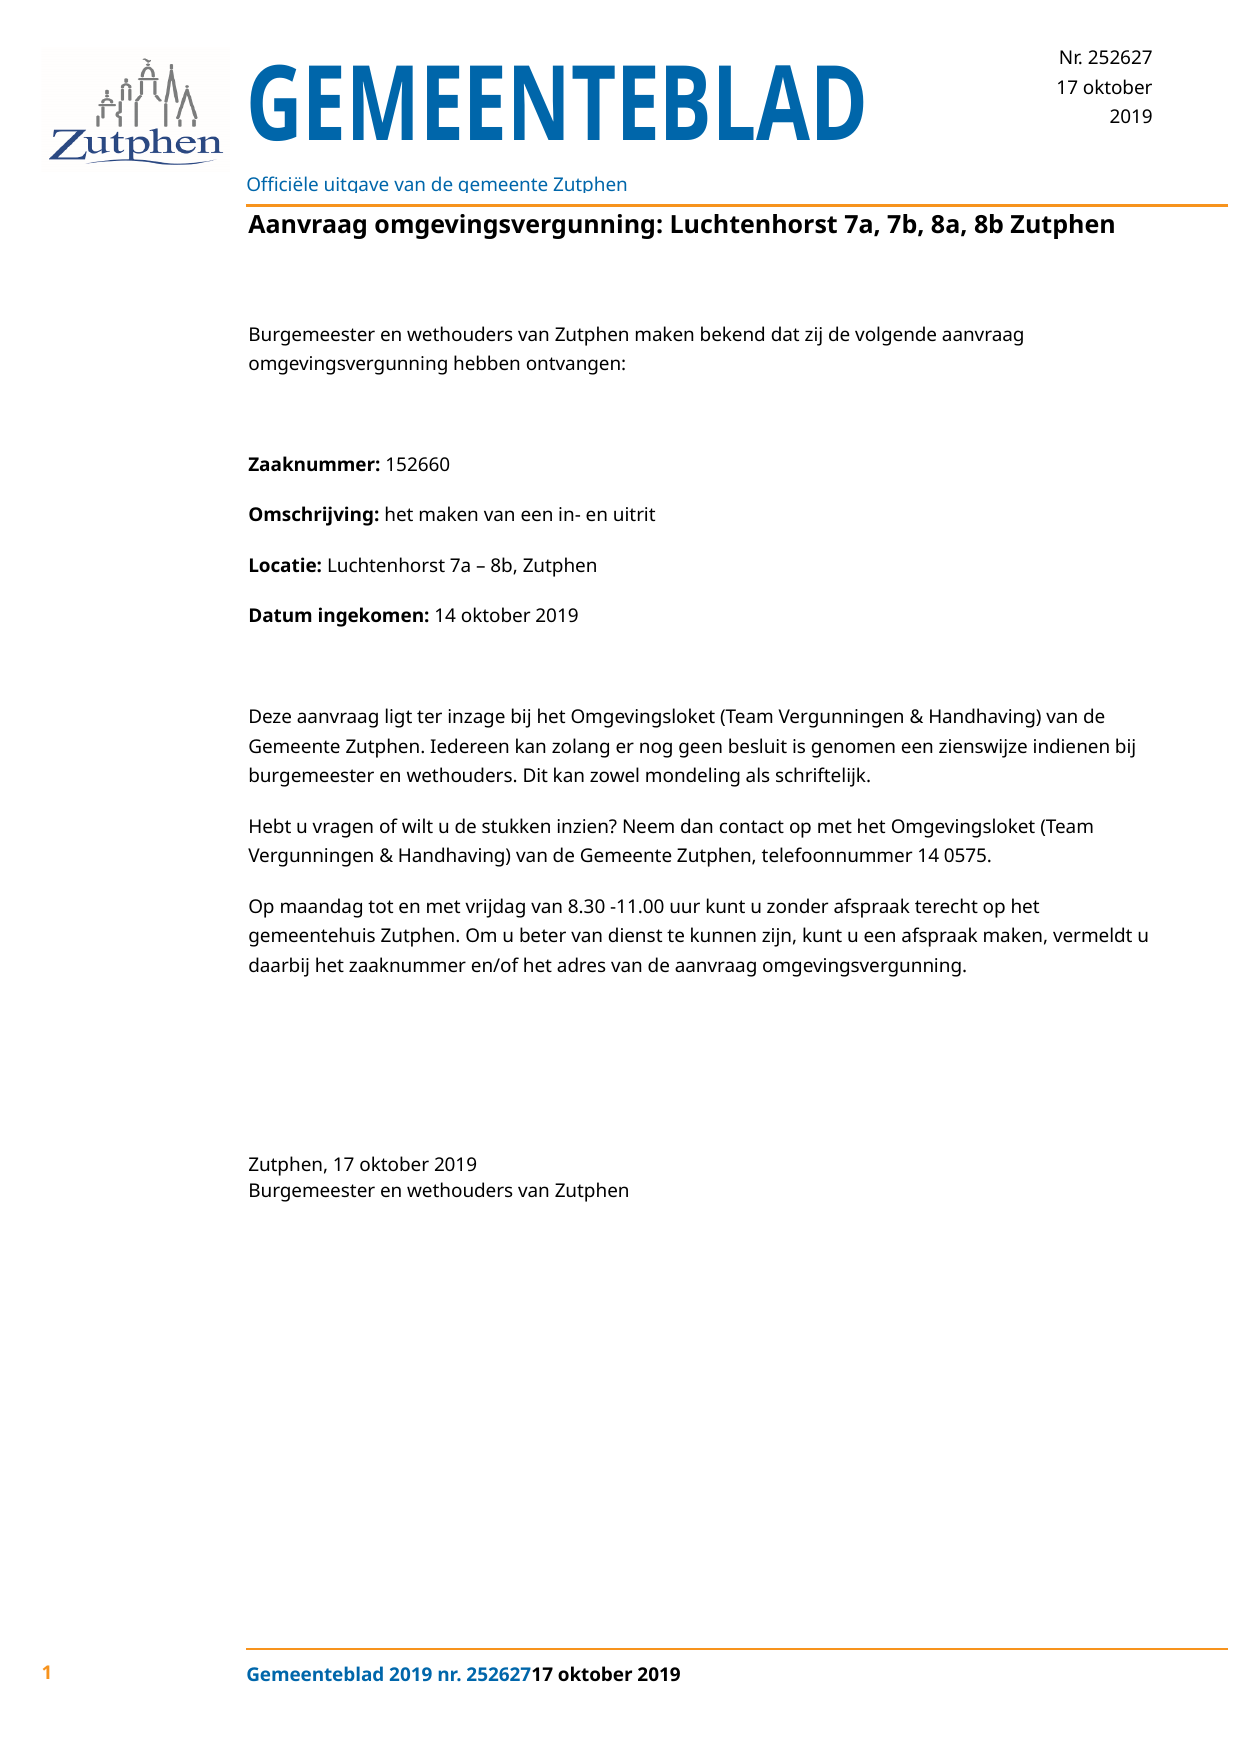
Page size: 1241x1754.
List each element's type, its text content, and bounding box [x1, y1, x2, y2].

text Op maandag tot en met vrijdag van 8.30 -11.00 uur kunt u zonder afspraak terecht op het gemeentehuis Zutphen. Om u beter van dienst te kunnen zijn, kunt u een afspraak maken, vermeldt u daarbij het zaaknummer en/of het adres van de aanvraag omgevingsvergunning. [248, 893, 1152, 978]
text Zaaknummer: 152660 [248, 451, 1152, 477]
text Zutphen, 17 oktober 2019 [248, 1151, 1152, 1177]
text Omschrijving: het maken van een in- en uitrit [248, 502, 1152, 527]
text Datum ingekomen: 14 oktober 2019 [248, 602, 1152, 628]
text Burgemeester en wethouders van Zutphen maken bekend dat zij de volgende aanvraag omgevingsvergunning hebben ontvangen: [248, 321, 1152, 376]
text Burgemeester en wethouders van Zutphen [248, 1177, 1152, 1202]
picture [41, 47, 231, 172]
text Locatie: Luchtenhorst 7a – 8b, Zutphen [248, 552, 1152, 578]
text Hebt u vragen of wilt u de stukken inzien? Neem dan contact op met het Omgevingsloket (Team Vergunningen & Handhaving) van de Gemeente Zutphen, telefoonnummer 14 0575. [248, 813, 1152, 868]
text Deze aanvraag ligt ter inzage bij het Omgevingsloket (Team Vergunningen & Handhaving) van de Gemeente Zutphen. Iedereen kan zolang er nog geen besluit is genomen een zienswijze indienen bij burgemeester en wethouders. Dit kan zowel mondeling als schriftelijk. [248, 703, 1152, 788]
text Aanvraag omgevingsvergunning: Luchtenhorst 7a, 7b, 8a, 8b Zutphen [248, 207, 1152, 241]
